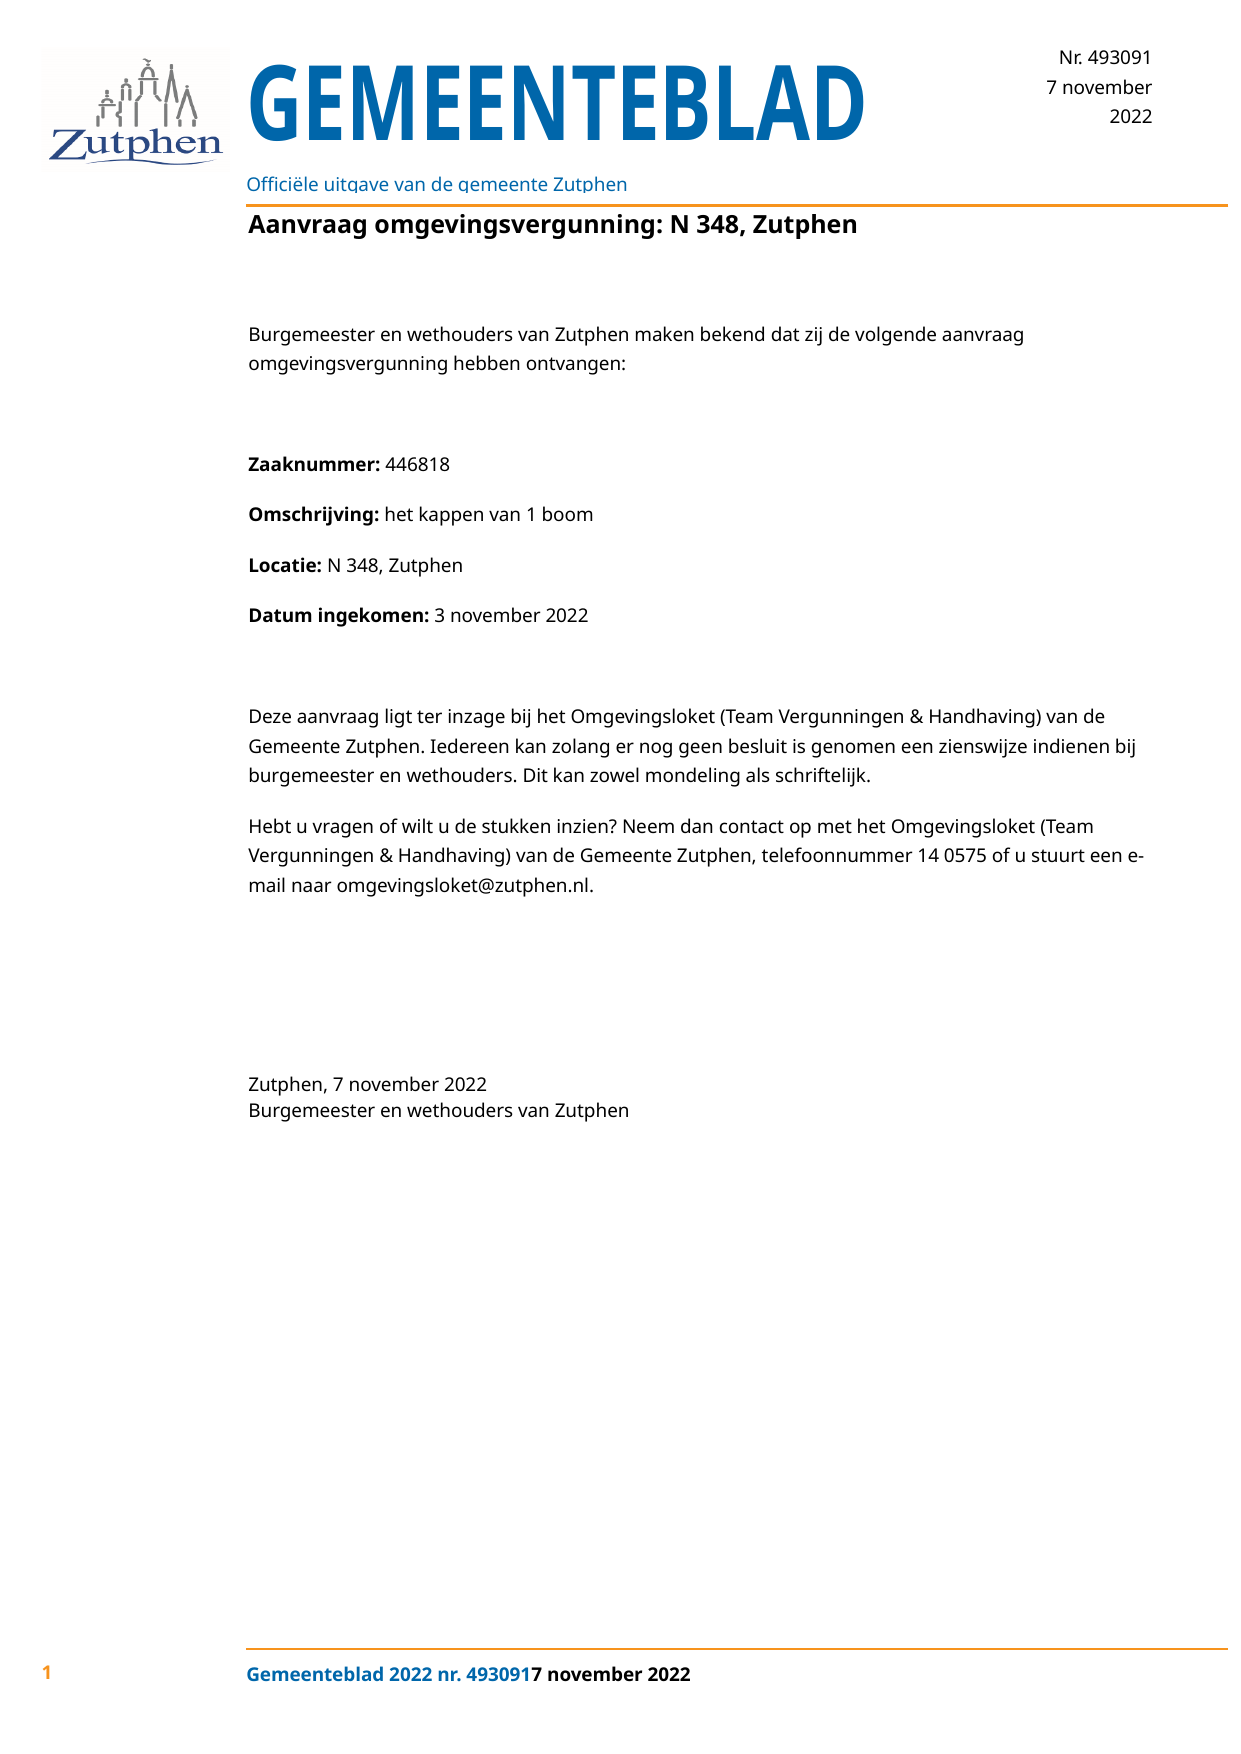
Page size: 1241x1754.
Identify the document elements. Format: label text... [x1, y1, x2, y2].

text Burgemeester en wethouders van Zutphen [248, 1097, 1152, 1122]
text Datum ingekomen: 3 november 2022 [248, 602, 1152, 628]
text Locatie: N 348, Zutphen [248, 552, 1152, 578]
text Omschrijving: het kappen van 1 boom [248, 502, 1152, 527]
text Aanvraag omgevingsvergunning: N 348, Zutphen [248, 207, 1152, 241]
picture [41, 47, 231, 172]
text Zutphen, 7 november 2022 [248, 1071, 1152, 1097]
text Deze aanvraag ligt ter inzage bij het Omgevingsloket (Team Vergunningen & Handhaving) van de Gemeente Zutphen. Iedereen kan zolang er nog geen besluit is genomen een zienswijze indienen bij burgemeester en wethouders. Dit kan zowel mondeling als schriftelijk. [248, 703, 1152, 788]
text Zaaknummer: 446818 [248, 451, 1152, 477]
text Burgemeester en wethouders van Zutphen maken bekend dat zij de volgende aanvraag omgevingsvergunning hebben ontvangen: [248, 321, 1152, 376]
text Hebt u vragen of wilt u de stukken inzien? Neem dan contact op met het Omgevingsloket (Team Vergunningen & Handhaving) van de Gemeente Zutphen, telefoonnummer 14 0575 of u stuurt een e-mail naar omgevingsloket@zutphen.nl. [248, 813, 1152, 898]
